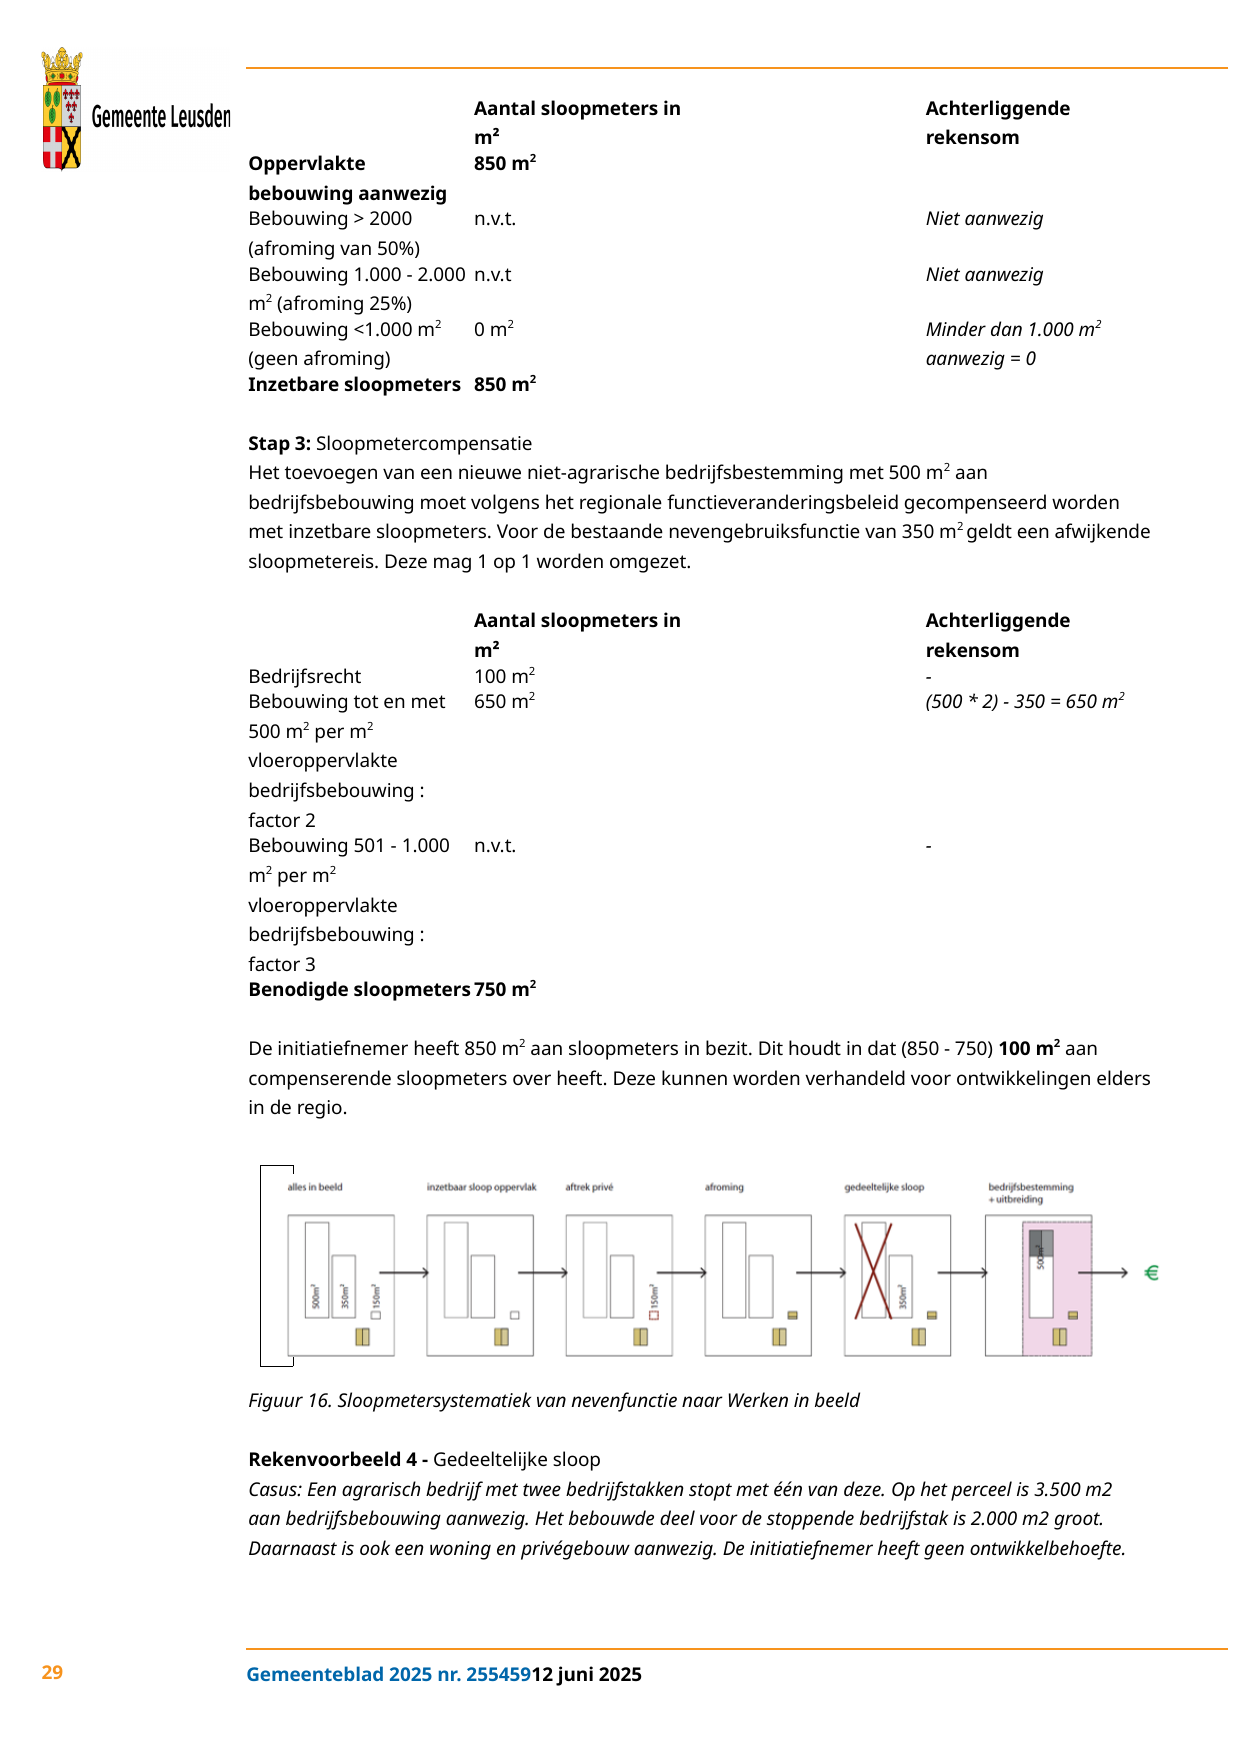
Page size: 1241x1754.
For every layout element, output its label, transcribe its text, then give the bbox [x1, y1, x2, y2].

table_cell Niet aanwezig [926, 205, 1152, 261]
table_cell [700, 316, 926, 371]
table_cell n.v.t. [474, 833, 700, 977]
table_header [700, 95, 926, 150]
table_cell [700, 371, 926, 397]
table_cell Bebouwing <1.000 m2 (geen afroming) [248, 316, 474, 371]
text De initiatiefnemer heeft 850 m2 aan sloopmeters in bezit. Dit houdt in dat (850 - 750) 100 m2 aan compenserende sloopmeters over heeft. Deze kunnen worden verhandeld voor ontwikkelingen elders in de regio. [248, 1035, 1152, 1120]
table_cell - [926, 663, 1152, 688]
table_cell [700, 150, 926, 205]
text Rekenvoorbeeld 4 - Gedeeltelijke sloop [248, 1446, 1152, 1472]
table_cell 100 m2 [474, 663, 700, 688]
table_cell [926, 977, 1152, 1002]
table_cell [700, 833, 926, 977]
picture [268, 1174, 1173, 1357]
table_cell Oppervlakte bebouwing aanwezig [248, 150, 474, 205]
table_cell Bebouwing tot en met 500 m2 per m2 vloeroppervlakte bedrijfsbebouwing : factor 2 [248, 689, 474, 833]
text Figuur 16. Sloopmetersystematiek van nevenfunctie naar Werken in beeld [248, 1387, 1152, 1413]
table_cell n.v.t [474, 261, 700, 316]
table_header Aantal sloopmeters in m² [474, 608, 700, 663]
table_cell 0 m2 [474, 316, 700, 371]
table_cell Bebouwing 501 - 1.000 m2 per m2 vloeroppervlakte bedrijfsbebouwing : factor 3 [248, 833, 474, 977]
picture [41, 47, 231, 172]
table_cell Inzetbare sloopmeters [248, 371, 474, 397]
table_header Achterliggende rekensom [926, 95, 1152, 150]
table_cell [926, 371, 1152, 397]
text Casus: Een agrarisch bedrijf met twee bedrijfstakken stopt met één van deze. Op het perceel is 3.500 m2 aan bedrijfsbebouwing aanwezig. Het bebouwde deel voor de stoppende bedrijfstak is 2.000 m2 groot. Daarnaast is ook een woning en privégebouw aanwezig. De initiatiefnemer heeft geen ontwikkelbehoefte. [248, 1476, 1152, 1561]
table_cell Bebouwing > 2000 (afroming van 50%) [248, 205, 474, 261]
table_cell [926, 150, 1152, 205]
table_cell 850 m2 [474, 150, 700, 205]
table_cell (500 * 2) - 350 = 650 m2 [926, 689, 1152, 833]
table_cell Benodigde sloopmeters [248, 977, 474, 1002]
table_cell [700, 977, 926, 1002]
text Stap 3: Sloopmetercompensatie [248, 430, 1152, 456]
table_cell - [926, 833, 1152, 977]
table_header Aantal sloopmeters in m² [474, 95, 700, 150]
table_header [248, 608, 474, 663]
table_cell [700, 689, 926, 833]
table_header [700, 608, 926, 663]
table_cell 750 m2 [474, 977, 700, 1002]
table_cell n.v.t. [474, 205, 700, 261]
table_cell [700, 261, 926, 316]
table_cell 850 m2 [474, 371, 700, 397]
table_cell Minder dan 1.000 m2 aanwezig = 0 [926, 316, 1152, 371]
table_cell 650 m2 [474, 689, 700, 833]
table_cell Bedrijfsrecht [248, 663, 474, 688]
table_cell Bebouwing 1.000 - 2.000 m2 (afroming 25%) [248, 261, 474, 316]
text Het toevoegen van een nieuwe niet-agrarische bedrijfsbestemming met 500 m2 aan bedrijfsbebouwing moet volgens het regionale functieveranderingsbeleid gecompenseerd worden met inzetbare sloopmeters. Voor de bestaande nevengebruiksfunctie van 350 m2 geldt een afwijkende sloopmetereis. Deze mag 1 op 1 worden omgezet. [248, 459, 1152, 574]
table_cell [700, 205, 926, 261]
table_cell [700, 663, 926, 688]
table_header Achterliggende rekensom [926, 608, 1152, 663]
table_header [248, 95, 474, 150]
table_cell Niet aanwezig [926, 261, 1152, 316]
